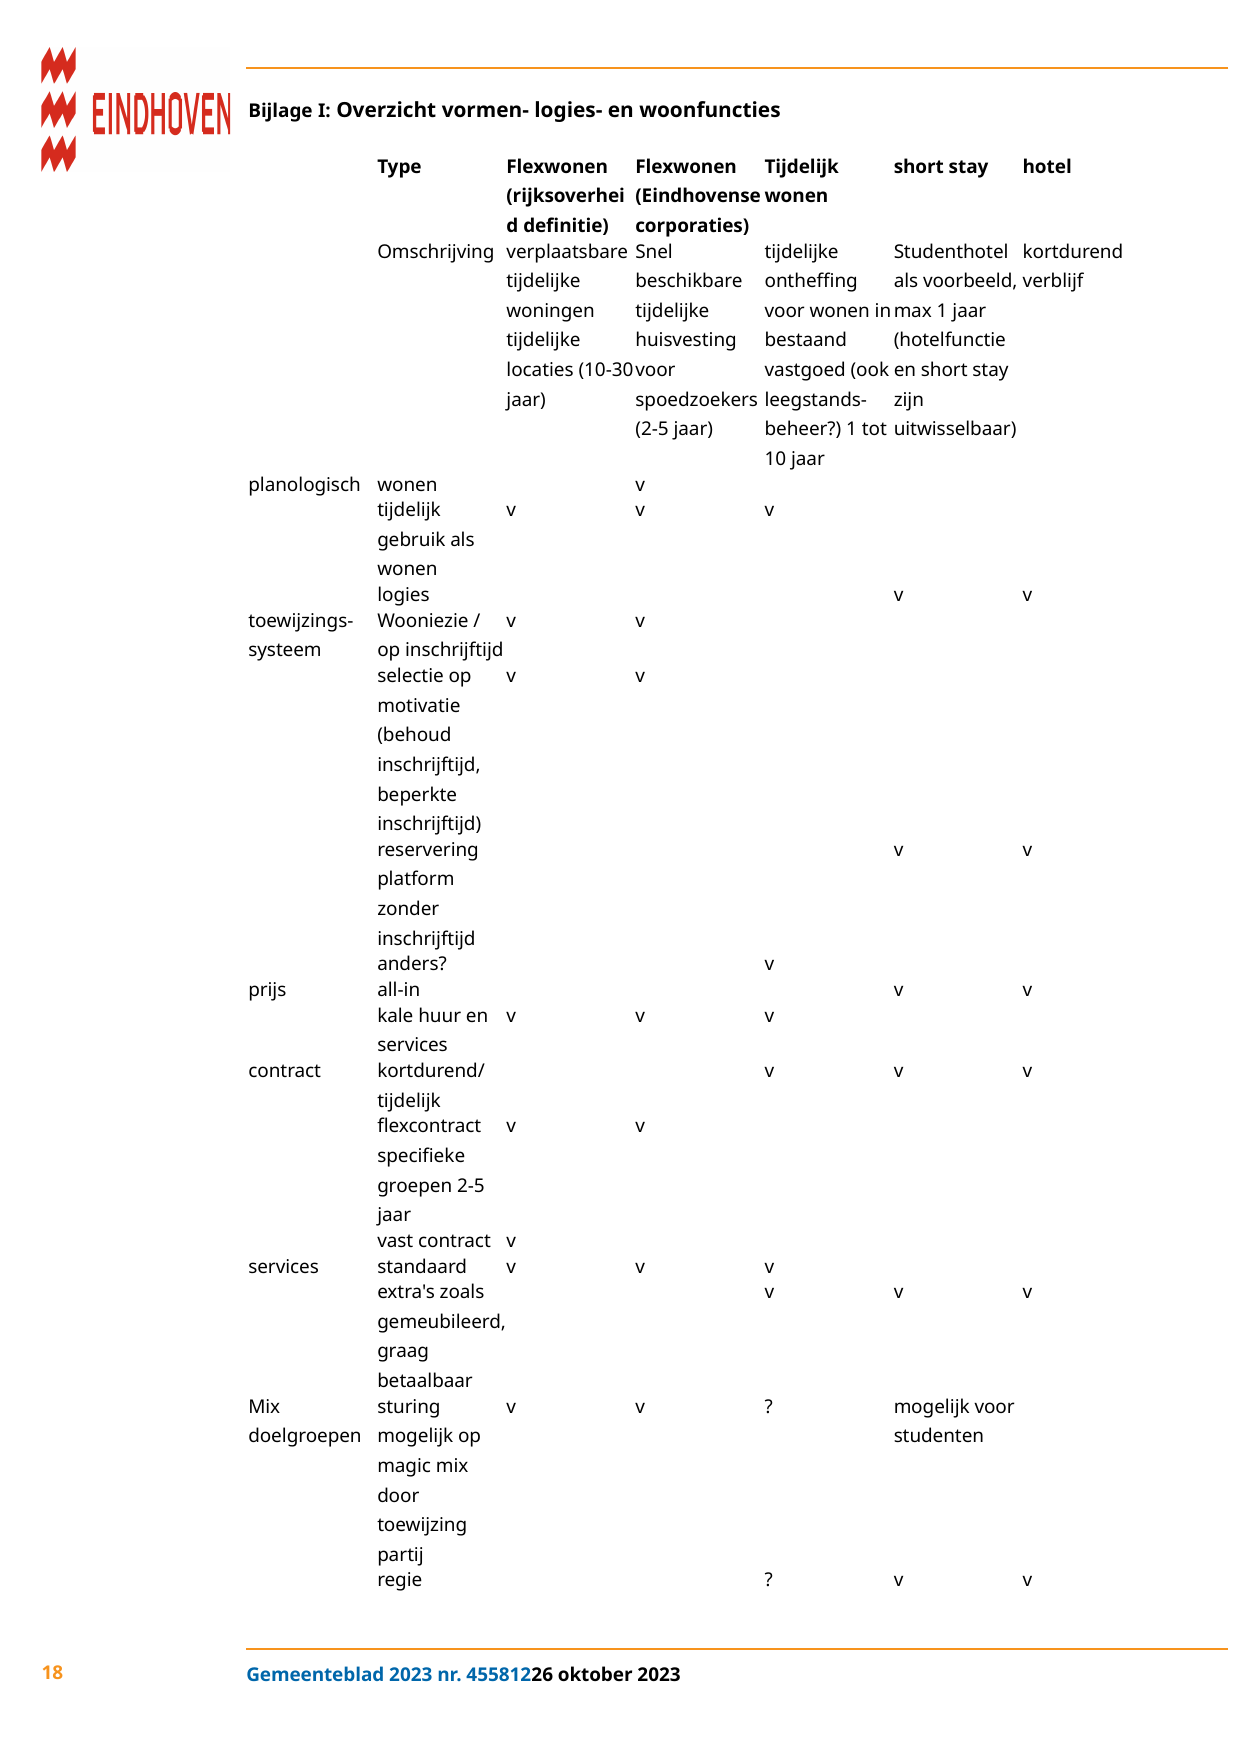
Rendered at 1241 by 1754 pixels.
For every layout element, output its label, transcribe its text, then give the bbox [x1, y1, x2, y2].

table_cell [1023, 1253, 1152, 1278]
table_cell [635, 1057, 764, 1113]
table_cell v [1023, 836, 1152, 951]
table_cell [1023, 1227, 1152, 1253]
table_cell [894, 1227, 1022, 1253]
table_cell v [506, 663, 635, 836]
table_cell [894, 496, 1022, 581]
table_cell v [764, 1253, 893, 1278]
table_cell [506, 836, 635, 951]
table_cell planologisch [248, 471, 377, 607]
table_cell extra's zoals gemeubileerd, graag betaalbaar [377, 1279, 506, 1393]
table_cell [764, 1227, 893, 1253]
table_cell [506, 1279, 635, 1393]
table_cell v [506, 496, 635, 581]
table_cell prijs [248, 976, 377, 1057]
table_cell v [506, 1002, 635, 1057]
table_cell [506, 976, 635, 1002]
table_cell v [894, 976, 1022, 1002]
table_cell reservering platform zonder inschrijftijd [377, 836, 506, 951]
table_cell [764, 1113, 893, 1227]
table_cell kortdurend/tijdelijk [377, 1057, 506, 1113]
table_cell wonen [377, 471, 506, 496]
table_cell v [635, 1113, 764, 1227]
table_cell [1023, 1113, 1152, 1227]
table_cell ? [764, 1567, 893, 1592]
table_cell v [506, 1253, 635, 1278]
table_cell [894, 951, 1022, 976]
table_cell contract [248, 1057, 377, 1253]
table_cell v [764, 1057, 893, 1113]
table_cell [248, 238, 377, 471]
table_cell kortdurend verblijf [1023, 238, 1152, 471]
table_cell [506, 951, 635, 976]
table_cell v [635, 471, 764, 496]
table_header Flexwonen (Eindhovense corporaties) [635, 153, 764, 238]
table_cell [635, 1567, 764, 1592]
table_cell [894, 471, 1022, 496]
table_cell tijdelijk gebruik als wonen [377, 496, 506, 581]
table_cell [1023, 1393, 1152, 1567]
table_cell v [764, 496, 893, 581]
table_cell [635, 976, 764, 1002]
table_cell v [635, 607, 764, 662]
table_cell v [635, 663, 764, 836]
table_cell [764, 836, 893, 951]
table_cell v [635, 496, 764, 581]
table_cell v [894, 1279, 1022, 1393]
table_cell Snel beschikbare tijdelijke huisvesting voor spoedzoekers (2-5 jaar) [635, 238, 764, 471]
table_cell v [1023, 1567, 1152, 1592]
table_cell [506, 581, 635, 607]
table_cell [1023, 496, 1152, 581]
table_cell v [635, 1253, 764, 1278]
table_cell [506, 1567, 635, 1592]
table_cell tijdelijke ontheffing voor wonen in bestaand vastgoed (ook leegstands-beheer?) 1 tot 10 jaar [764, 238, 893, 471]
table_cell [1023, 1002, 1152, 1057]
table_cell [635, 1227, 764, 1253]
table_cell [635, 836, 764, 951]
table_cell v [635, 1393, 764, 1567]
table_cell [506, 471, 635, 496]
table_cell v [1023, 1279, 1152, 1393]
table_cell v [506, 1227, 635, 1253]
table_cell v [764, 1002, 893, 1057]
table_cell [1023, 471, 1152, 496]
table_cell [894, 607, 1022, 662]
table_cell v [1023, 581, 1152, 607]
table_cell [894, 1113, 1022, 1227]
table_cell Omschrijving [377, 238, 506, 471]
table_cell v [894, 836, 1022, 951]
table_header Tijdelijk wonen [764, 153, 893, 238]
table_cell toewijzings-systeem [248, 607, 377, 976]
table_cell [635, 1279, 764, 1393]
table_cell [1023, 607, 1152, 662]
table_cell v [894, 1567, 1022, 1592]
table_cell vast contract [377, 1227, 506, 1253]
table_cell v [506, 1393, 635, 1567]
table_cell [764, 607, 893, 662]
table_cell [894, 1002, 1022, 1057]
table_cell [1023, 951, 1152, 976]
table_cell selectie op motivatie (behoud inschrijftijd, beperkte inschrijftijd) [377, 663, 506, 836]
table_cell [1023, 663, 1152, 836]
table_cell [894, 663, 1022, 836]
table_cell v [1023, 976, 1152, 1002]
table_cell ? [764, 1393, 893, 1567]
table_cell standaard [377, 1253, 506, 1278]
table_cell Studenthotel als voorbeeld, max 1 jaar (hotelfunctie en short stay zijn uitwisselbaar) [894, 238, 1022, 471]
table_header short stay [894, 153, 1022, 238]
table_cell logies [377, 581, 506, 607]
table_cell v [764, 1279, 893, 1393]
table_cell [635, 951, 764, 976]
table_cell verplaatsbare tijdelijke woningen tijdelijke locaties (10-30 jaar) [506, 238, 635, 471]
table_cell v [1023, 1057, 1152, 1113]
table_cell [635, 581, 764, 607]
table_cell kale huur en services [377, 1002, 506, 1057]
table_cell services [248, 1253, 377, 1393]
table_header Type [377, 153, 506, 238]
table_cell v [764, 951, 893, 976]
table_header Flexwonen (rijksoverheid definitie) [506, 153, 635, 238]
table_cell [764, 581, 893, 607]
table_cell sturing mogelijk op magic mix door toewijzing partij [377, 1393, 506, 1567]
table_cell v [894, 581, 1022, 607]
table_cell [894, 1253, 1022, 1278]
table_cell [764, 976, 893, 1002]
table_cell [764, 663, 893, 836]
table_cell anders? [377, 951, 506, 976]
text Bijlage I: Overzicht vormen- logies- en woonfuncties [248, 95, 1152, 123]
table_cell v [506, 1113, 635, 1227]
table_cell v [894, 1057, 1022, 1113]
table_cell [764, 471, 893, 496]
table_cell mogelijk voor studenten [894, 1393, 1022, 1567]
table_header hotel [1023, 153, 1152, 238]
table_cell v [506, 607, 635, 662]
table_cell all-in [377, 976, 506, 1002]
table_cell v [635, 1002, 764, 1057]
table_cell regie [377, 1567, 506, 1592]
table_cell flexcontract specifieke groepen 2-5 jaar [377, 1113, 506, 1227]
table_cell Mix doelgroepen [248, 1393, 377, 1592]
table_cell [506, 1057, 635, 1113]
table_header [248, 153, 377, 238]
table_cell Wooniezie / op inschrijftijd [377, 607, 506, 662]
picture [41, 47, 231, 172]
